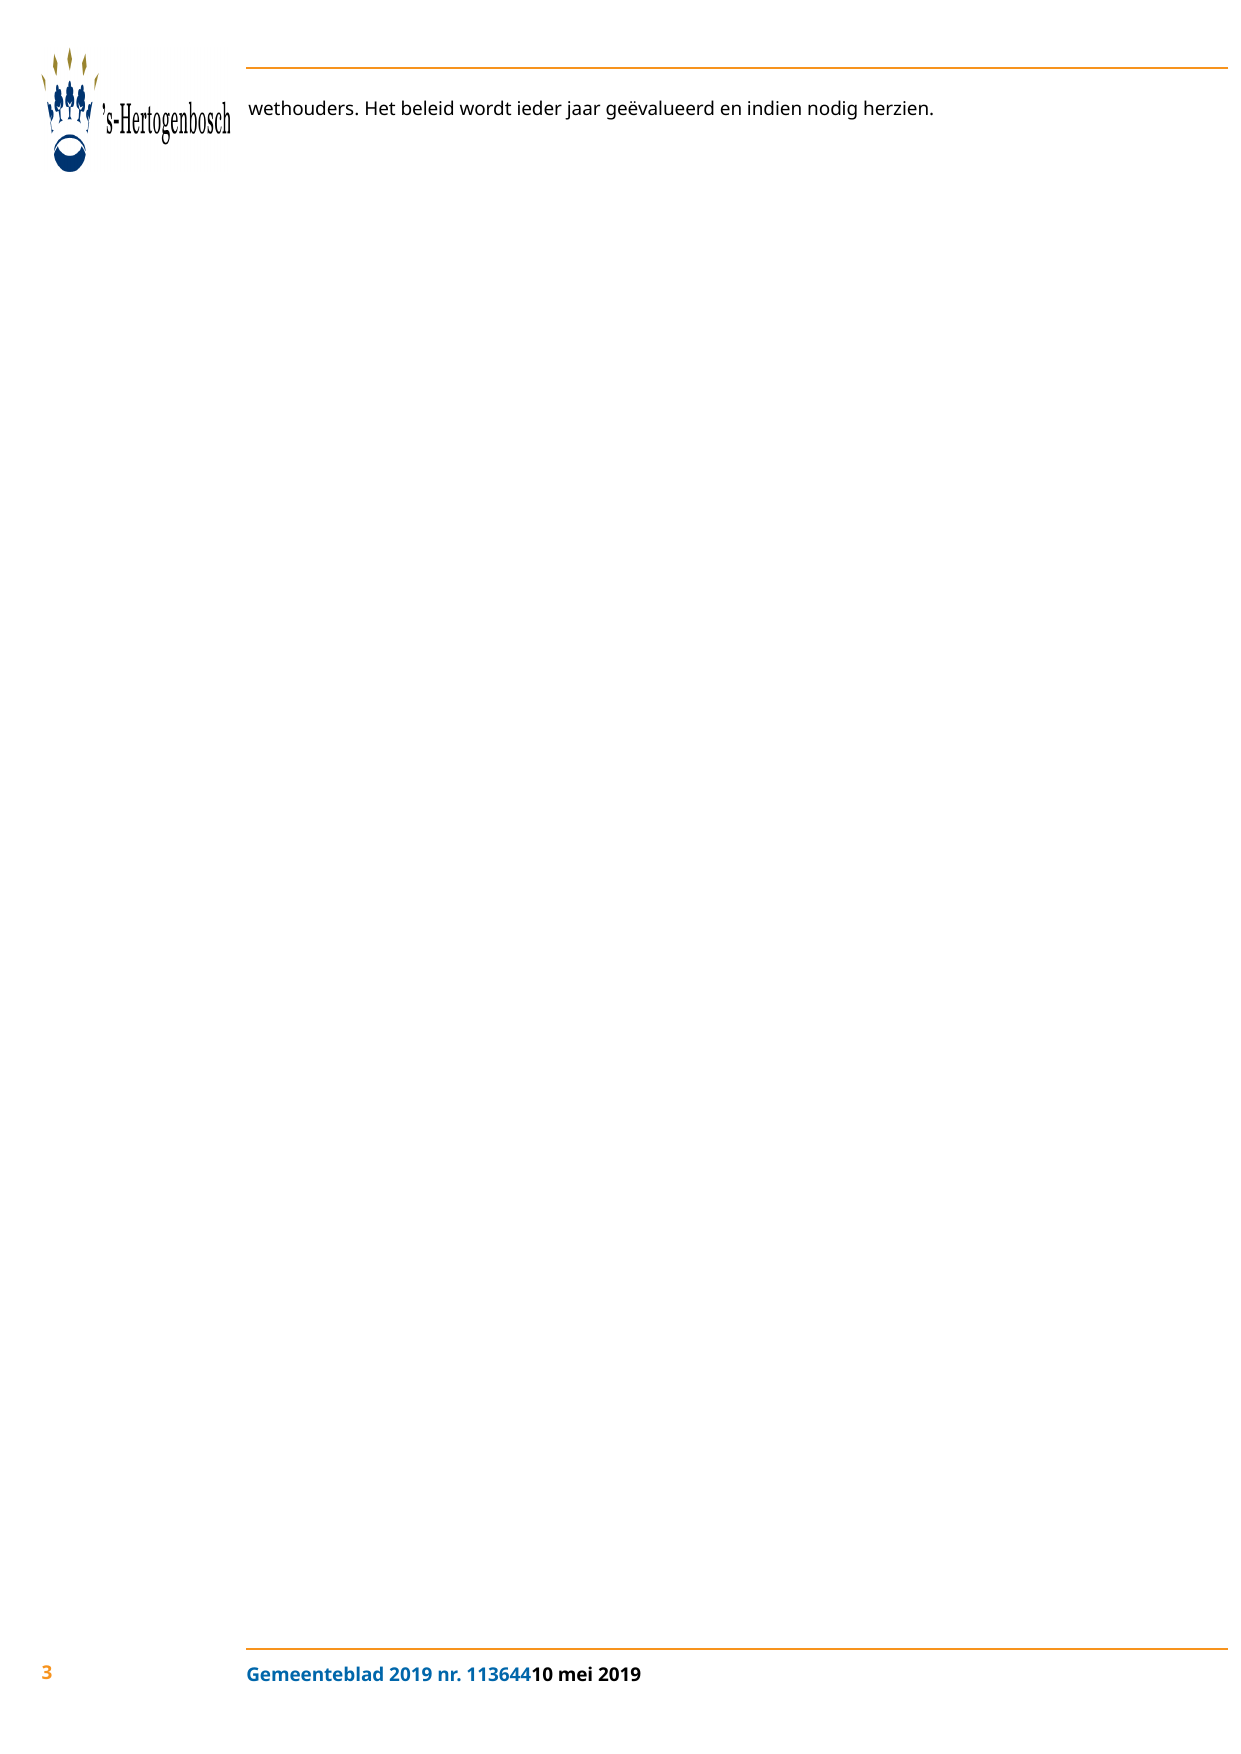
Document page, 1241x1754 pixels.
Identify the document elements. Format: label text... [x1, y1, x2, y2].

text wethouders. Het beleid wordt ieder jaar geëvalueerd en indien nodig herzien. [248, 95, 1152, 121]
picture [41, 47, 231, 172]
